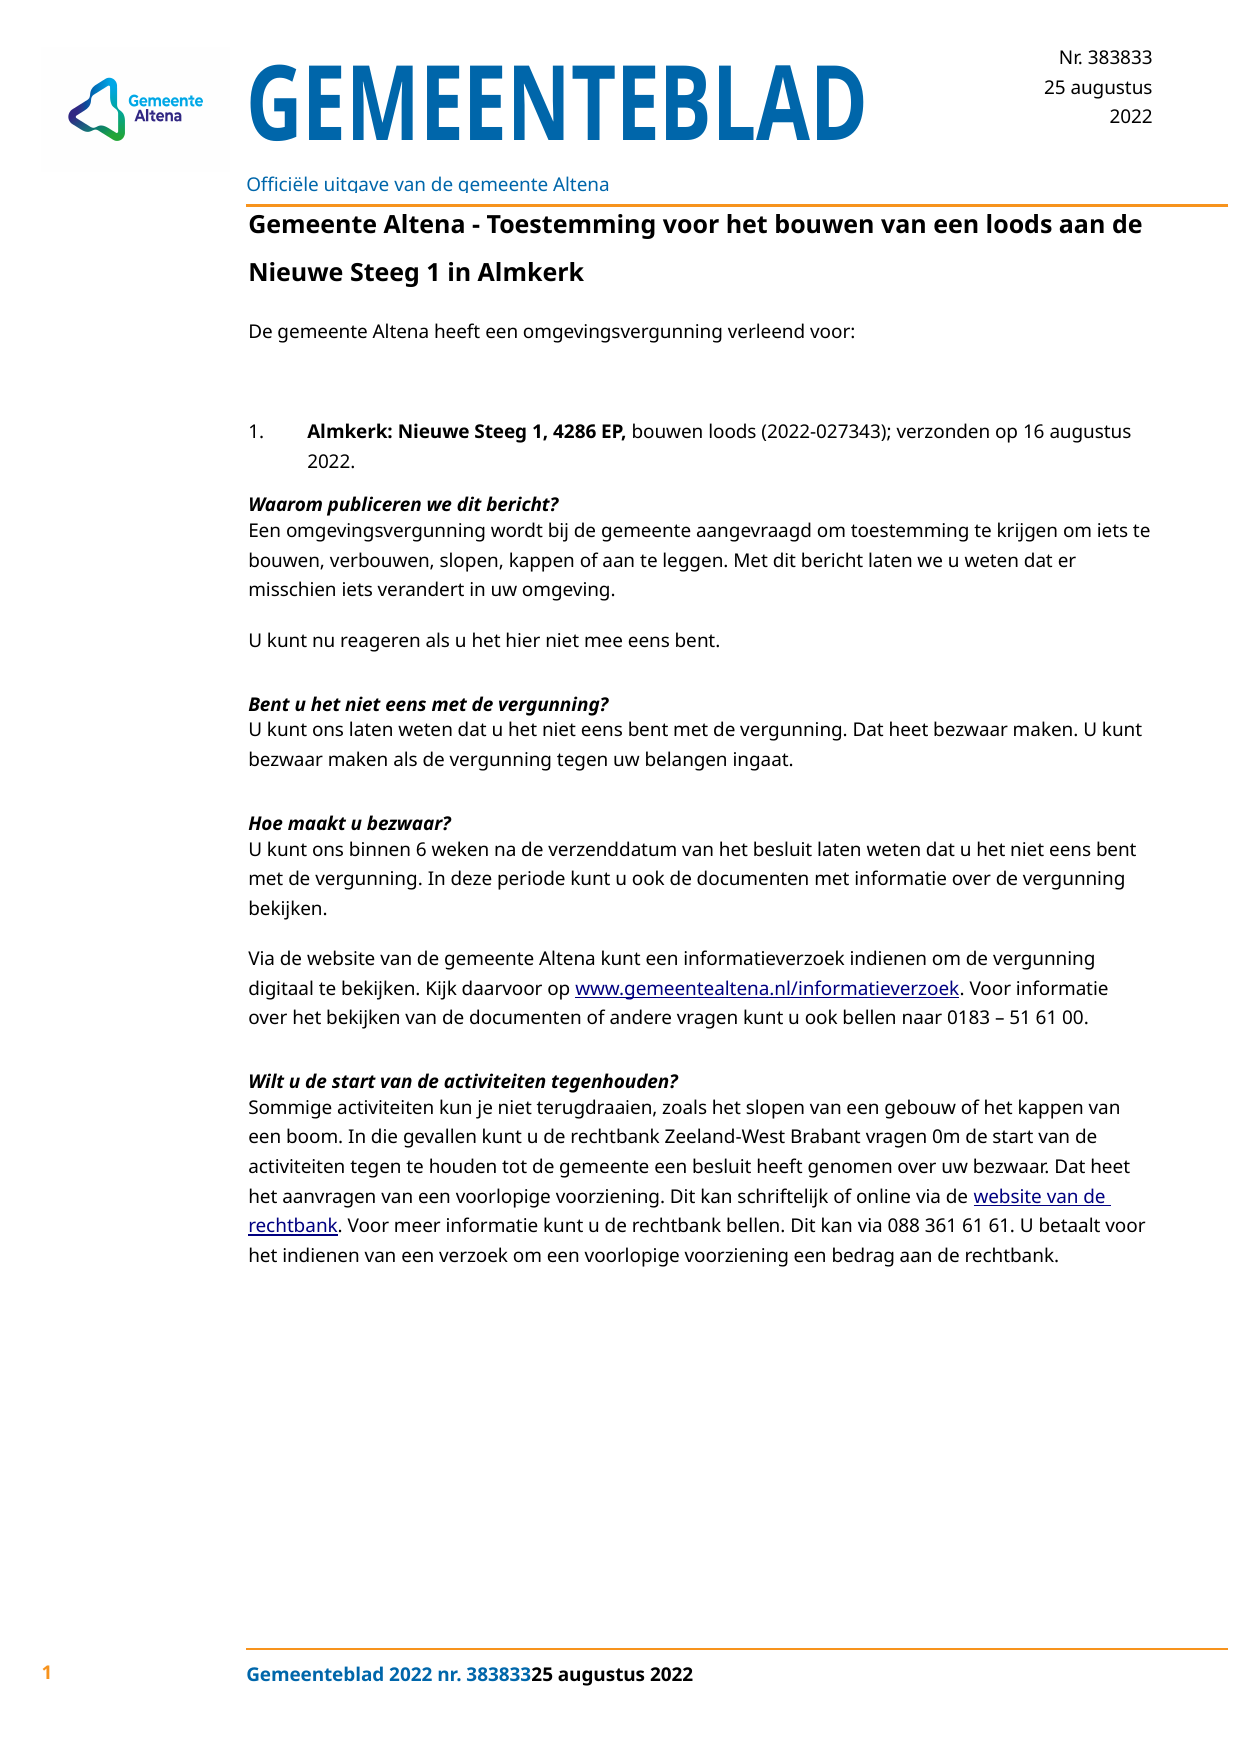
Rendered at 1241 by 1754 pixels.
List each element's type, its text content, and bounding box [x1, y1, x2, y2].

text De gemeente Altena heeft een omgevingsvergunning verleend voor: [248, 318, 1152, 344]
text Waarom publiceren we dit bericht? [248, 491, 1152, 517]
text Hoe maakt u bezwaar? [248, 810, 1152, 836]
text Bent u het niet eens met de vergunning? [248, 691, 1152, 716]
text U kunt nu reageren als u het hier niet mee eens bent. [248, 627, 1152, 652]
text Via de website van de gemeente Altena kunt een informatieverzoek indienen om de vergunning digitaal te bekijken. Kijk daarvoor op www.gemeentealtena.nl/informatieverzoek. Voor informatie over het bekijken van de documenten of andere vragen kunt u ook bellen naar 0183 – 51 61 00. [248, 945, 1152, 1030]
text Wilt u de start van de activiteiten tegenhouden? [248, 1068, 1152, 1094]
text Sommige activiteiten kun je niet terugdraaien, zoals het slopen van een gebouw of het kappen van een boom. In die gevallen kunt u de rechtbank Zeeland-West Brabant vragen 0m de start van de activiteiten tegen te houden tot de gemeente een besluit heeft genomen over uw bezwaar. Dat heet het aanvragen van een voorlopige voorziening. Dit kan schriftelijk of online via de website van de rechtbank. Voor meer informatie kunt u de rechtbank bellen. Dit kan via 088 361 61 61. U betaalt voor het indienen van een verzoek om een voorlopige voorziening een bedrag aan de rechtbank. [248, 1094, 1152, 1268]
text U kunt ons laten weten dat u het niet eens bent met de vergunning. Dat heet bezwaar maken. U kunt bezwaar maken als de vergunning tegen uw belangen ingaat. [248, 716, 1152, 772]
picture [41, 47, 231, 172]
text U kunt ons binnen 6 weken na de verzenddatum van het besluit laten weten dat u het niet eens bent met de vergunning. In deze periode kunt u ook de documenten met informatie over de vergunning bekijken. [248, 836, 1152, 921]
list Almkerk: Nieuwe Steeg 1, 4286 EP, bouwen loods (2022-027343); verzonden op 16 augustus 2022. [248, 419, 1152, 474]
text Een omgevingsvergunning wordt bij de gemeente aangevraagd om toestemming te krijgen om iets te bouwen, verbouwen, slopen, kappen of aan te leggen. Met dit bericht laten we u weten dat er misschien iets verandert in uw omgeving. [248, 517, 1152, 602]
text Gemeente Altena - Toestemming voor het bouwen van een loods aan de Nieuwe Steeg 1 in Almkerk [248, 207, 1152, 288]
